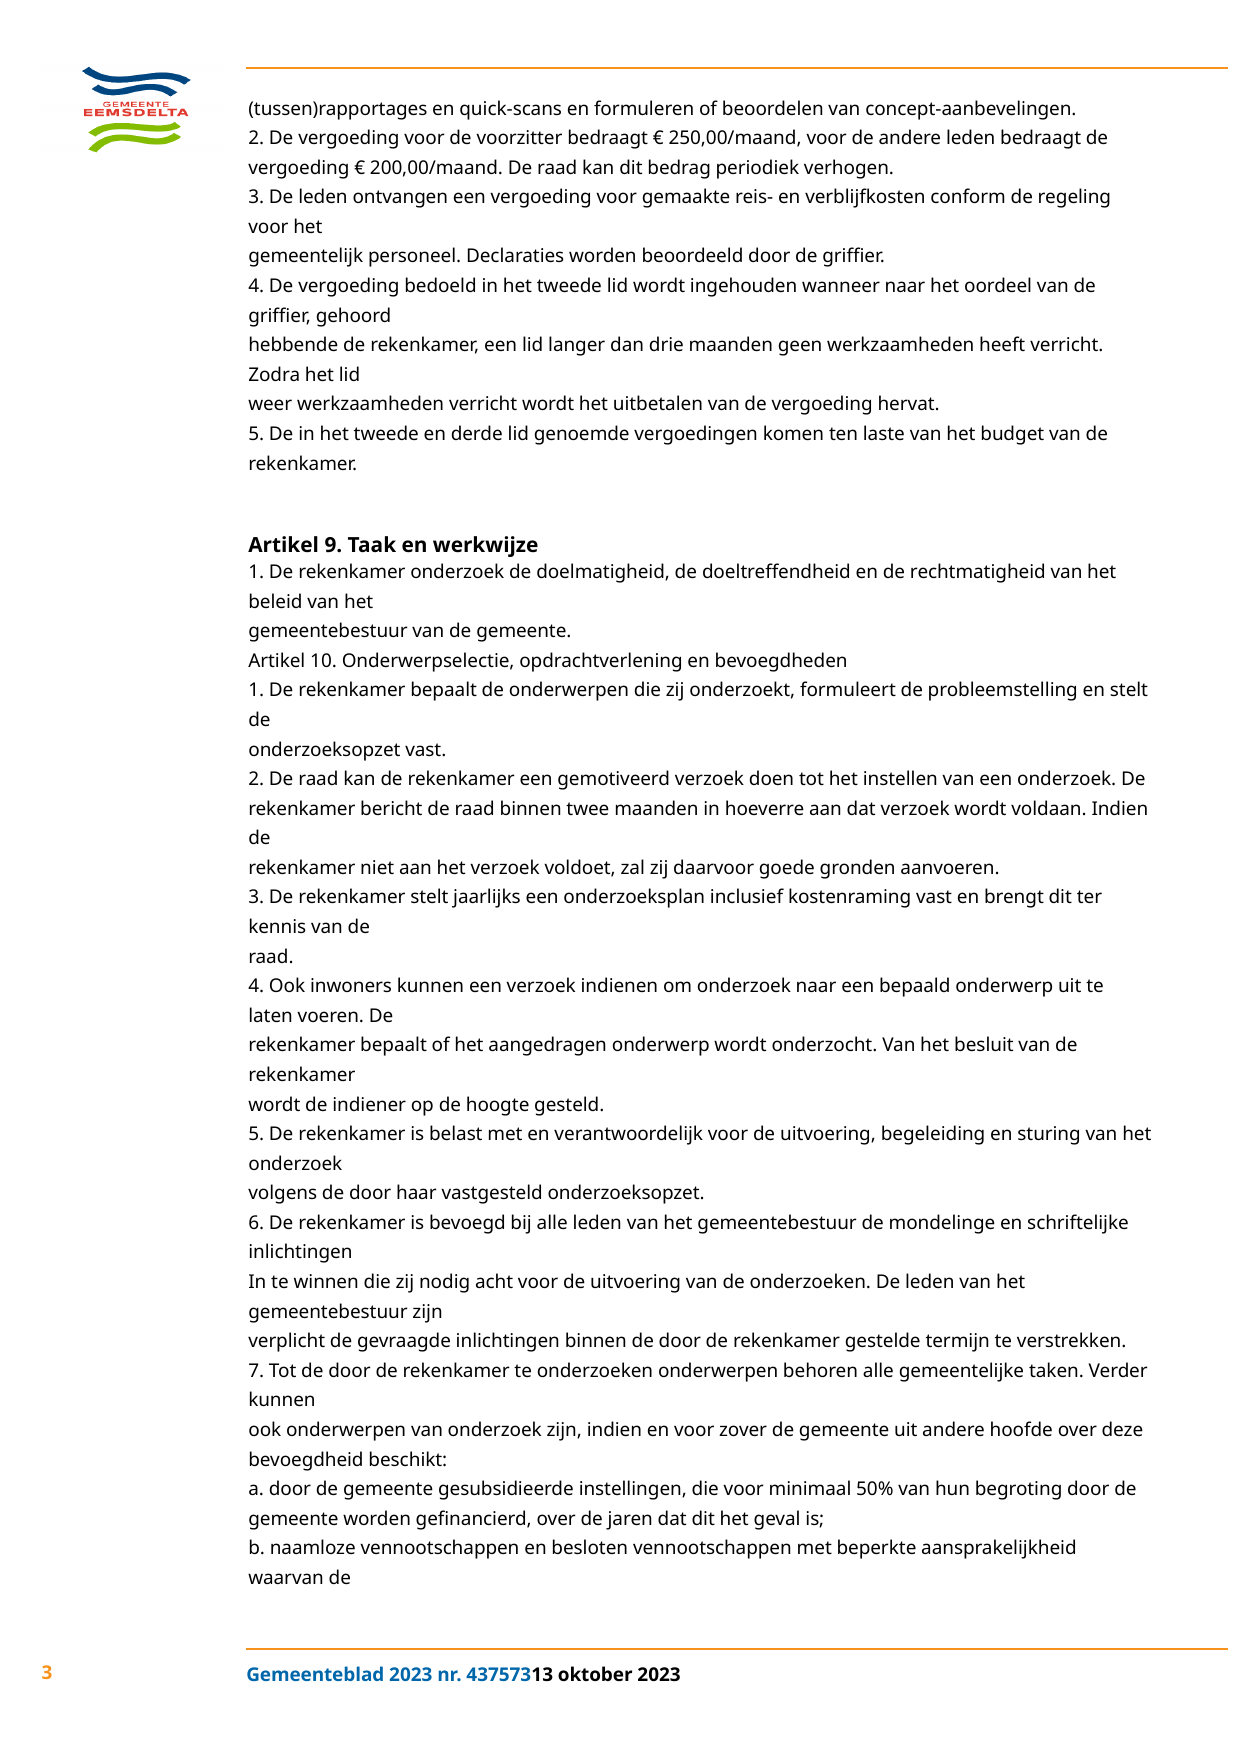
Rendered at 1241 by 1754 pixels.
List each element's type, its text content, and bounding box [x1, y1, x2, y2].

text 5. De in het tweede en derde lid genoemde vergoedingen komen ten laste van het budget van de [248, 420, 1152, 446]
text 7. Tot de door de rekenkamer te onderzoeken onderwerpen behoren alle gemeentelijke taken. Verder kunnen [248, 1357, 1152, 1412]
text 2. De raad kan de rekenkamer een gemotiveerd verzoek doen tot het instellen van een onderzoek. De [248, 765, 1152, 791]
text 3. De rekenkamer stelt jaarlijks een onderzoeksplan inclusief kostenraming vast en brengt dit ter kennis van de [248, 884, 1152, 939]
text rekenkamer. [248, 450, 1152, 476]
text Artikel 9. Taak en werkwijze [248, 530, 1152, 558]
text vergoeding € 200,00/maand. De raad kan dit bedrag periodiek verhogen. [248, 154, 1152, 180]
text a. door de gemeente gesubsidieerde instellingen, die voor minimaal 50% van hun begroting door de [248, 1475, 1152, 1501]
text rekenkamer bericht de raad binnen twee maanden in hoeverre aan dat verzoek wordt voldaan. Indien de [248, 795, 1152, 850]
text 5. De rekenkamer is belast met en verantwoordelijk voor de uitvoering, begeleiding en sturing van het onderzoek [248, 1120, 1152, 1176]
text rekenkamer niet aan het verzoek voldoet, zal zij daarvoor goede gronden aanvoeren. [248, 854, 1152, 880]
text verplicht de gevraagde inlichtingen binnen de door de rekenkamer gestelde termijn te verstrekken. [248, 1327, 1152, 1353]
text weer werkzaamheden verricht wordt het uitbetalen van de vergoeding hervat. [248, 391, 1152, 416]
picture [41, 47, 231, 172]
text gemeente worden gefinancierd, over de jaren dat dit het geval is; [248, 1505, 1152, 1531]
text rekenkamer bepaalt of het aangedragen onderwerp wordt onderzocht. Van het besluit van de rekenkamer [248, 1032, 1152, 1087]
text volgens de door haar vastgesteld onderzoeksopzet. [248, 1179, 1152, 1205]
text ook onderwerpen van onderzoek zijn, indien en voor zover de gemeente uit andere hoofde over deze [248, 1416, 1152, 1442]
text 4. De vergoeding bedoeld in het tweede lid wordt ingehouden wanneer naar het oordeel van de griffier, gehoord [248, 272, 1152, 328]
text raad. [248, 943, 1152, 968]
text onderzoeksopzet vast. [248, 736, 1152, 761]
text b. naamloze vennootschappen en besloten vennootschappen met beperkte aansprakelijkheid waarvan de [248, 1534, 1152, 1590]
text 3. De leden ontvangen een vergoeding voor gemaakte reis- en verblijfkosten conform de regeling voor het [248, 183, 1152, 239]
text Artikel 10. Onderwerpselectie, opdrachtverlening en bevoegdheden [248, 647, 1152, 673]
text gemeentelijk personeel. Declaraties worden beoordeeld door de griffier. [248, 243, 1152, 268]
text bevoegdheid beschikt: [248, 1446, 1152, 1471]
text (tussen)rapportages en quick-scans en formuleren of beoordelen van concept-aanbevelingen. [248, 95, 1152, 121]
text 4. Ook inwoners kunnen een verzoek indienen om onderzoek naar een bepaald onderwerp uit te laten voeren. De [248, 972, 1152, 1028]
text In te winnen die zij nodig acht voor de uitvoering van de onderzoeken. De leden van het gemeentebestuur zijn [248, 1268, 1152, 1323]
text wordt de indiener op de hoogte gesteld. [248, 1091, 1152, 1116]
text 1. De rekenkamer onderzoek de doelmatigheid, de doeltreffendheid en de rechtmatigheid van het beleid van het [248, 558, 1152, 613]
text gemeentebestuur van de gemeente. [248, 617, 1152, 643]
text 1. De rekenkamer bepaalt de onderwerpen die zij onderzoekt, formuleert de probleemstelling en stelt de [248, 677, 1152, 732]
text 6. De rekenkamer is bevoegd bij alle leden van het gemeentebestuur de mondelinge en schriftelijke inlichtingen [248, 1209, 1152, 1264]
text hebbende de rekenkamer, een lid langer dan drie maanden geen werkzaamheden heeft verricht. Zodra het lid [248, 331, 1152, 387]
text 2. De vergoeding voor de voorzitter bedraagt € 250,00/maand, voor de andere leden bedraagt de [248, 124, 1152, 150]
